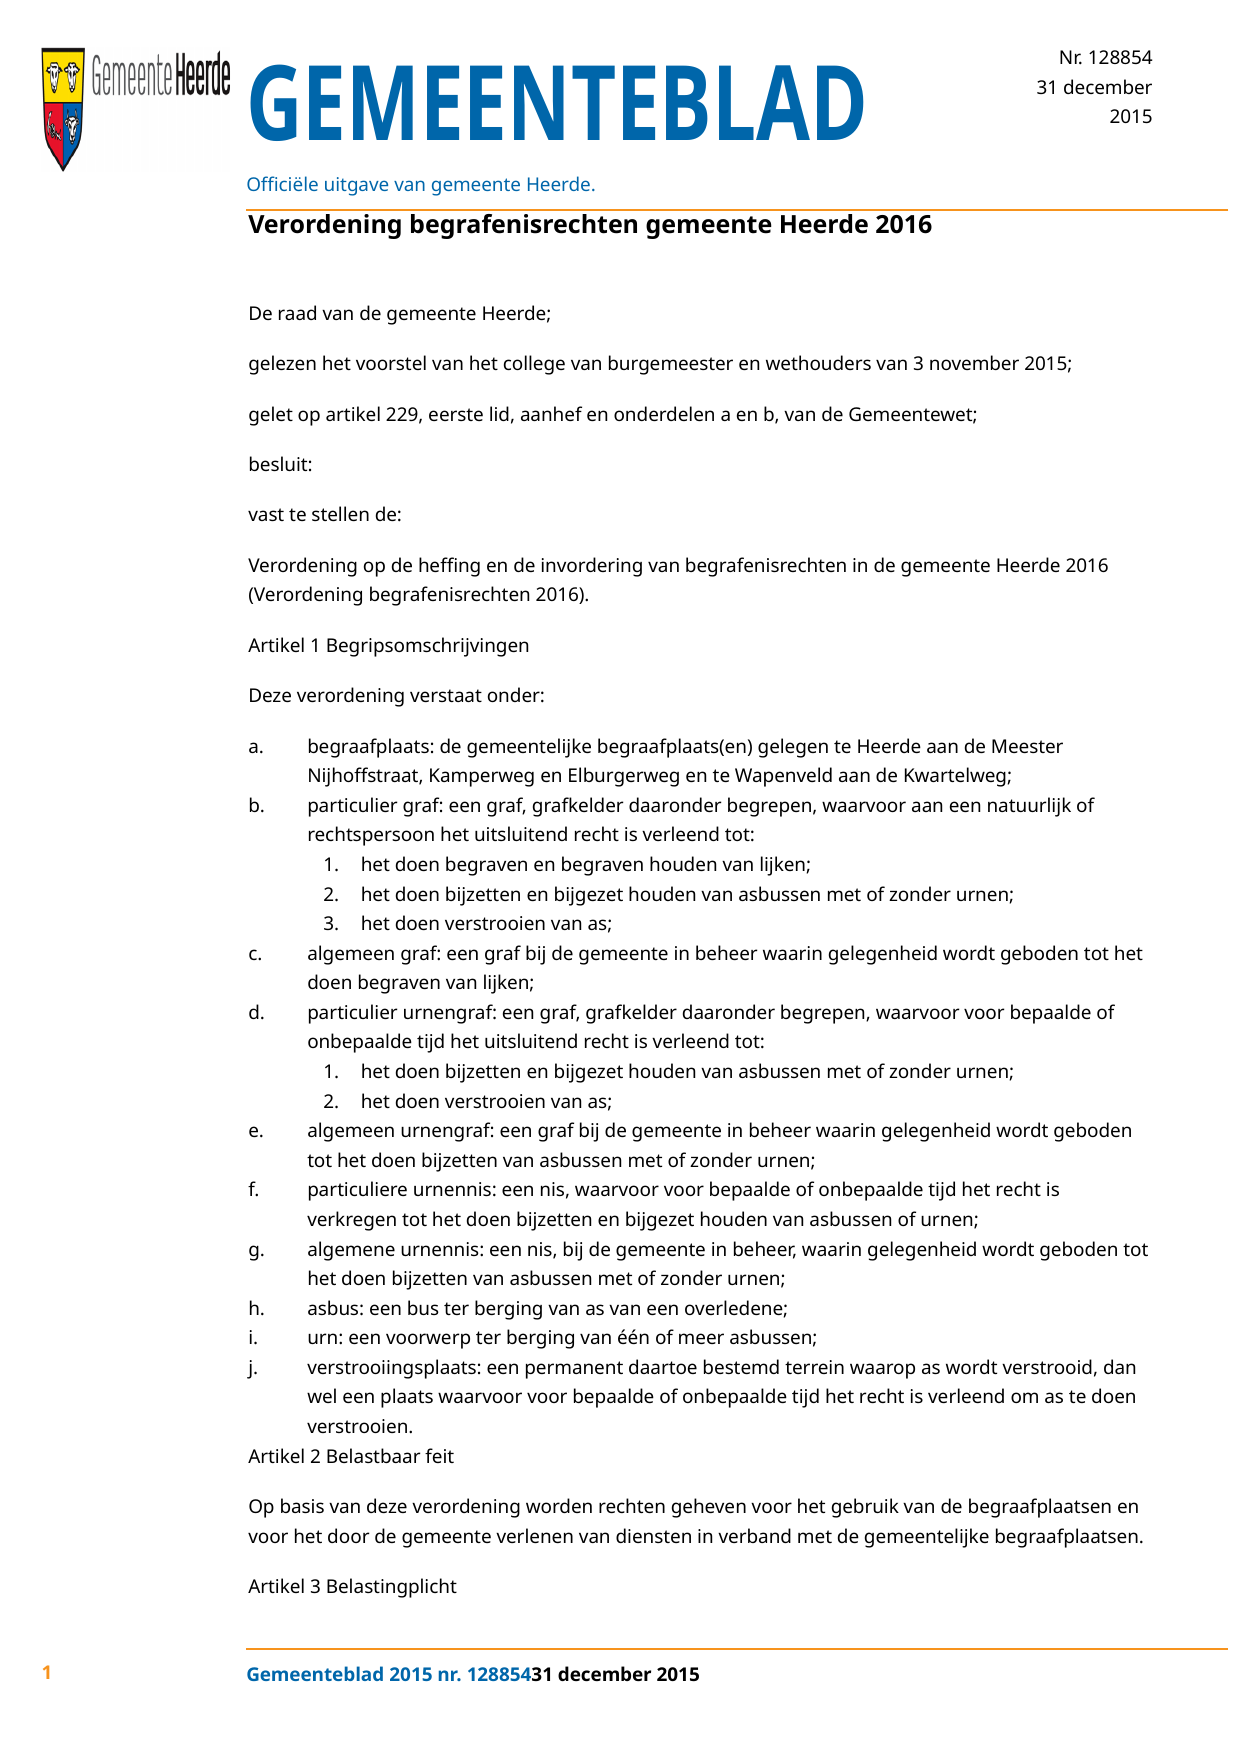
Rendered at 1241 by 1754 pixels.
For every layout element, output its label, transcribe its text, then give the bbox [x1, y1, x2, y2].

list asbus: een bus ter berging van as van een overledene; [248, 1295, 1152, 1321]
list algemeen urnengraf: een graf bij de gemeente in beheer waarin gelegenheid wordt geboden tot het doen bijzetten van asbussen met of zonder urnen; [248, 1117, 1152, 1173]
text vast te stellen de: [248, 502, 1152, 527]
list verstrooiingsplaats: een permanent daartoe bestemd terrein waarop as wordt verstrooid, dan wel een plaats waarvoor voor bepaalde of onbepaalde tijd het recht is verleend om as te doen verstrooien. [248, 1354, 1152, 1439]
text gelet op artikel 229, eerste lid, aanhef en onderdelen a en b, van de Gemeentewet; [248, 401, 1152, 426]
text Verordening op de heffing en de invordering van begrafenisrechten in de gemeente Heerde 2016 (Verordening begrafenisrechten 2016). [248, 552, 1152, 607]
list urn: een voorwerp ter berging van één of meer asbussen; [248, 1324, 1152, 1350]
list algemeen graf: een graf bij de gemeente in beheer waarin gelegenheid wordt geboden tot het doen begraven van lijken; [248, 940, 1152, 995]
list particuliere urnennis: een nis, waarvoor voor bepaalde of onbepaalde tijd het recht is verkregen tot het doen bijzetten en bijgezet houden van asbussen of urnen; [248, 1177, 1152, 1232]
text Artikel 2 Belastbaar feit [248, 1443, 1152, 1468]
list het doen verstrooien van as; [323, 910, 1152, 936]
picture [41, 47, 231, 172]
list particulier graf: een graf, grafkelder daaronder begrepen, waarvoor aan een natuurlijk of rechtspersoon het uitsluitend recht is verleend tot: [248, 792, 1152, 847]
list het doen bijzetten en bijgezet houden van asbussen met of zonder urnen; [323, 881, 1152, 906]
list particulier urnengraf: een graf, grafkelder daaronder begrepen, waarvoor voor bepaalde of onbepaalde tijd het uitsluitend recht is verleend tot: [248, 999, 1152, 1054]
list het doen bijzetten en bijgezet houden van asbussen met of zonder urnen; [323, 1058, 1152, 1084]
list het doen verstrooien van as; [323, 1088, 1152, 1113]
text Verordening begrafenisrechten gemeente Heerde 2016 [248, 211, 1152, 241]
text De raad van de gemeente Heerde; [248, 300, 1152, 326]
list begraafplaats: de gemeentelijke begraafplaats(en) gelegen te Heerde aan de Meester Nijhoffstraat, Kamperweg en Elburgerweg en te Wapenveld aan de Kwartelweg; [248, 733, 1152, 788]
text besluit: [248, 451, 1152, 477]
text Artikel 3 Belastingplicht [248, 1573, 1152, 1599]
list algemene urnennis: een nis, bij de gemeente in beheer, waarin gelegenheid wordt geboden tot het doen bijzetten van asbussen met of zonder urnen; [248, 1236, 1152, 1291]
list het doen begraven en begraven houden van lijken; [323, 851, 1152, 877]
text Deze verordening verstaat onder: [248, 682, 1152, 708]
text gelezen het voorstel van het college van burgemeester en wethouders van 3 november 2015; [248, 350, 1152, 376]
text Artikel 1 Begripsomschrijvingen [248, 632, 1152, 658]
text Op basis van deze verordening worden rechten geheven voor het gebruik van de begraafplaatsen en voor het door de gemeente verlenen van diensten in verband met de gemeentelijke begraafplaatsen. [248, 1493, 1152, 1548]
